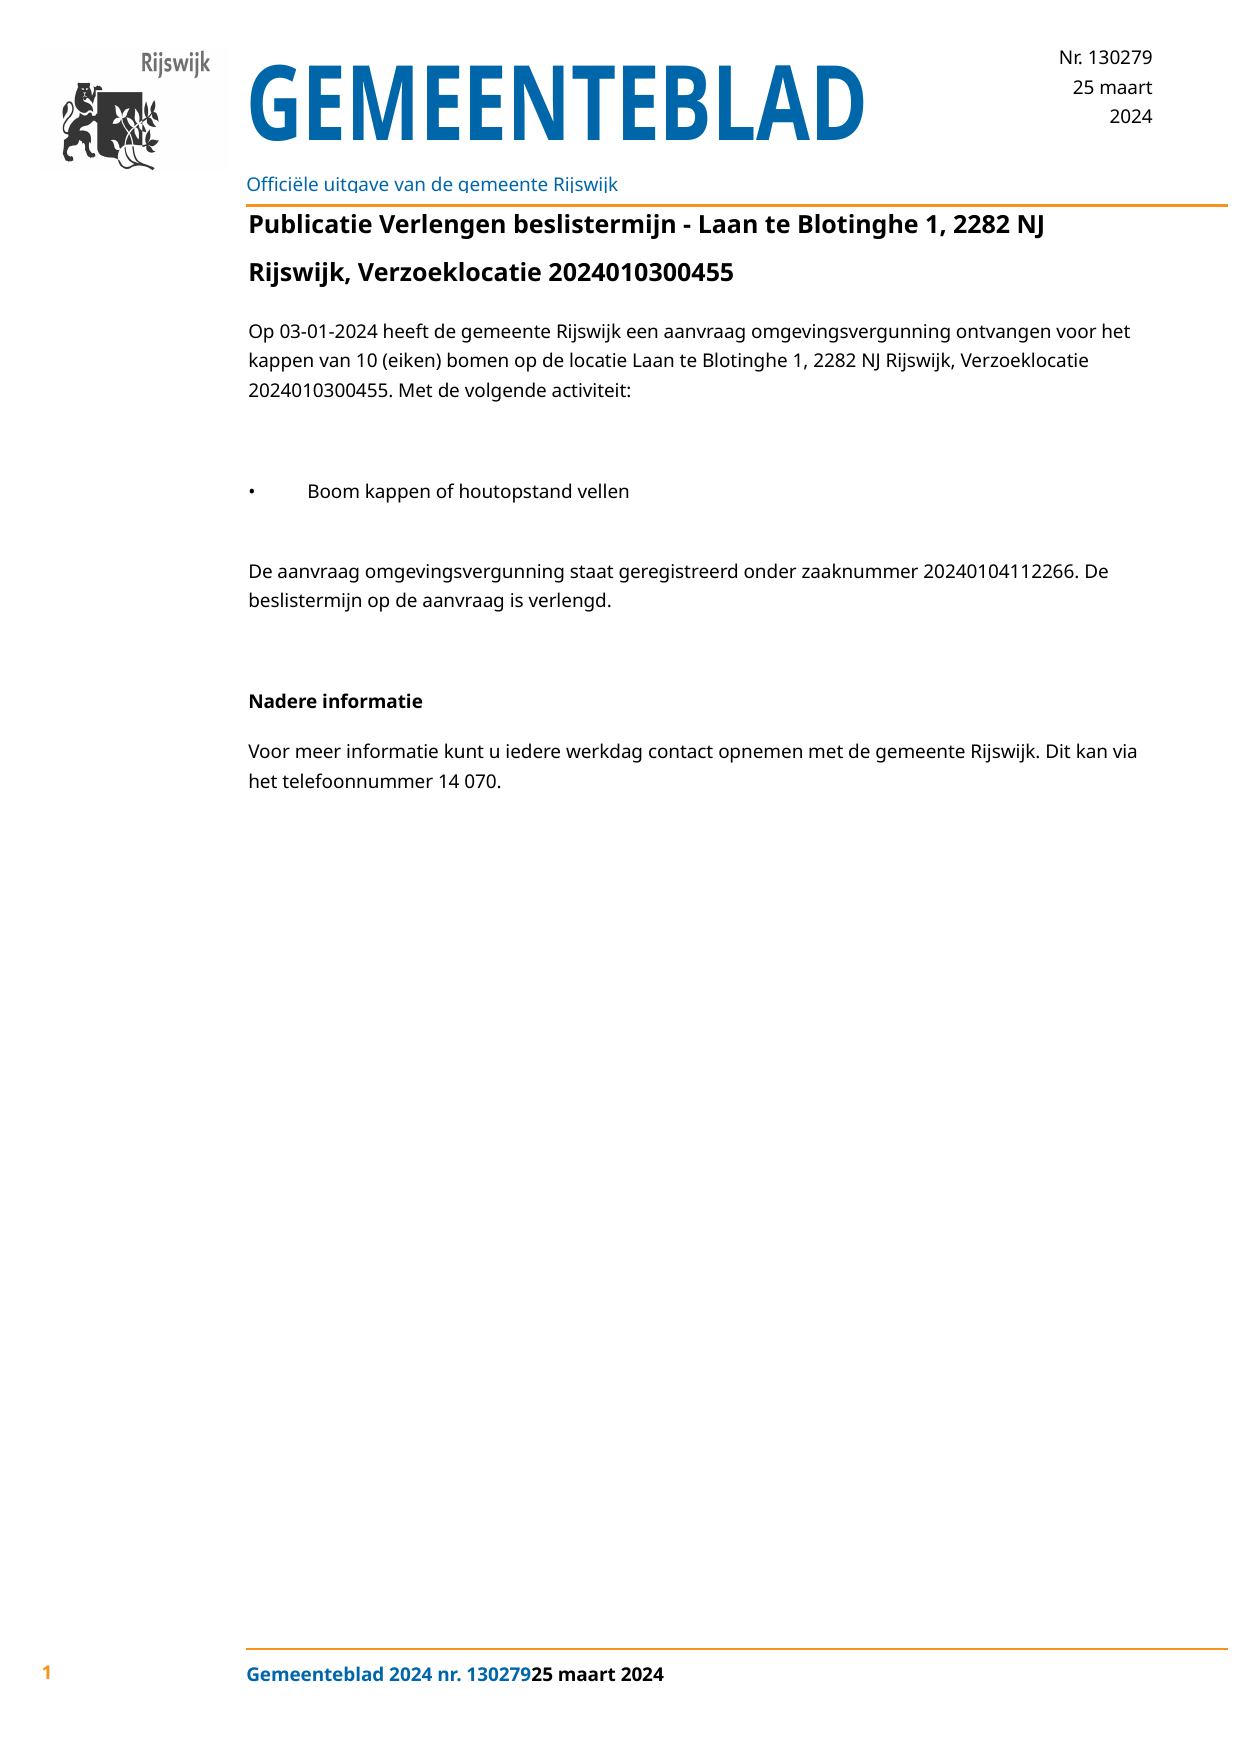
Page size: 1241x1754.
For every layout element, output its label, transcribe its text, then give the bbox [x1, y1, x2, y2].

picture [41, 47, 231, 172]
text Voor meer informatie kunt u iedere werkdag contact opnemen met de gemeente Rijswijk. Dit kan via het telefoonnummer 14 070. [248, 739, 1152, 794]
text Nadere informatie [248, 688, 1152, 714]
text De aanvraag omgevingsvergunning staat geregistreerd onder zaaknummer 20240104112266. De beslistermijn op de aanvraag is verlengd. [248, 558, 1152, 613]
text Publicatie Verlengen beslistermijn - Laan te Blotinghe 1, 2282 NJ Rijswijk, Verzoeklocatie 2024010300455 [248, 207, 1152, 288]
text Op 03-01-2024 heeft de gemeente Rijswijk een aanvraag omgevingsvergunning ontvangen voor het kappen van 10 (eiken) bomen op de locatie Laan te Blotinghe 1, 2282 NJ Rijswijk, Verzoeklocatie 2024010300455. Met de volgende activiteit: [248, 318, 1152, 403]
list Boom kappen of houtopstand vellen [248, 478, 1152, 504]
